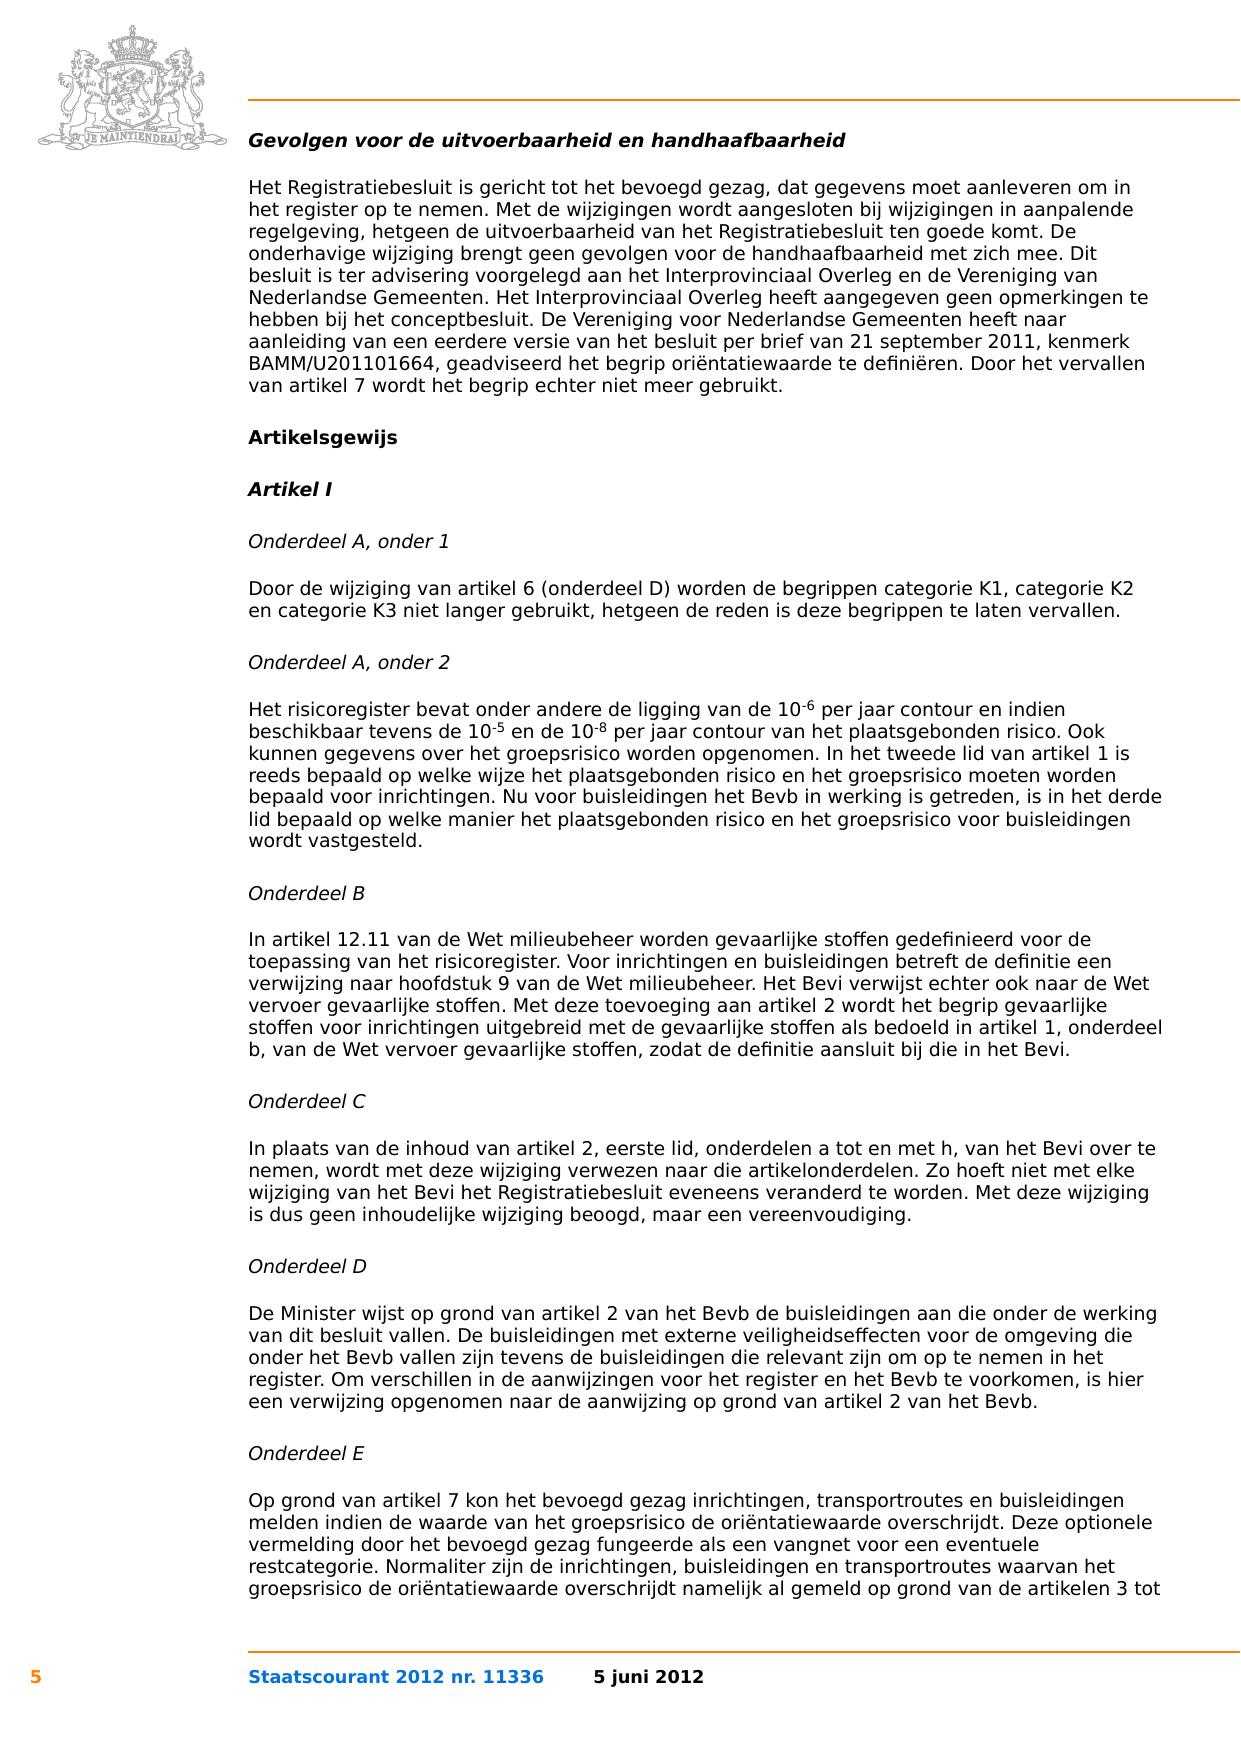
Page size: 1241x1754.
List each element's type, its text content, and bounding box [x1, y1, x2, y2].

text In plaats van de inhoud van artikel 2, eerste lid, onderdelen a tot en met h, van het Bevi over te nemen, wordt met deze wijziging verwezen naar die artikelonderdelen. Zo hoeft niet met elke wijziging van het Bevi het Registratiebesluit eveneens veranderd te worden. Met deze wijziging is dus geen inhoudelijke wijziging beoogd, maar een vereenvoudiging. [248, 1138, 1163, 1226]
text De Minister wijst op grond van artikel 2 van het Bevb de buisleidingen aan die onder de werking van dit besluit vallen. De buisleidingen met externe veiligheidseffecten voor de omgeving die onder het Bevb vallen zijn tevens de buisleidingen die relevant zijn om op te nemen in het register. Om verschillen in de aanwijzingen voor het register en het Bevb te voorkomen, is hier een verwijzing opgenomen naar de aanwijzing op grond van artikel 2 van het Bevb. [248, 1303, 1163, 1413]
subtitle Artikelsgewijs [248, 427, 1163, 449]
text In artikel 12.11 van de Wet milieubeheer worden gevaarlijke stoffen gedefinieerd voor de toepassing van het risicoregister. Voor inrichtingen en buisleidingen betreft de definitie een verwijzing naar hoofdstuk 9 van de Wet milieubeheer. Het Bevi verwijst echter ook naar de Wet vervoer gevaarlijke stoffen. Met deze toevoeging aan artikel 2 wordt het begrip gevaarlijke stoffen voor inrichtingen uitgebreid met de gevaarlijke stoffen als bedoeld in artikel 1, onderdeel b, van de Wet vervoer gevaarlijke stoffen, zodat de definitie aansluit bij die in het Bevi. [248, 929, 1163, 1061]
text Op grond van artikel 7 kon het bevoegd gezag inrichtingen, transportroutes en buisleidingen melden indien de waarde van het groepsrisico de oriëntatiewaarde overschrijdt. Deze optionele vermelding door het bevoegd gezag fungeerde als een vangnet voor een eventuele restcategorie. Normaliter zijn de inrichtingen, buisleidingen en transportroutes waarvan het groepsrisico de oriëntatiewaarde overschrijdt namelijk al gemeld op grond van de artikelen 3 tot [248, 1490, 1163, 1600]
subtitle Onderdeel D [248, 1256, 1163, 1278]
text Het risicoregister bevat onder andere de ligging van de 10-6 per jaar contour en indien beschikbaar tevens de 10-5 en de 10-8 per jaar contour van het plaatsgebonden risico. Ook kunnen gegevens over het groepsrisico worden opgenomen. In het tweede lid van artikel 1 is reeds bepaald op welke wijze het plaatsgebonden risico en het groepsrisico moeten worden bepaald voor inrichtingen. Nu voor buisleidingen het Bevb in werking is getreden, is in het derde lid bepaald op welke manier het plaatsgebonden risico en het groepsrisico voor buisleidingen wordt vastgesteld. [248, 698, 1163, 852]
picture [38, 25, 227, 150]
subtitle Artikel I [248, 479, 1163, 501]
text Het Registratiebesluit is gericht tot het bevoegd gezag, dat gegevens moet aanleveren om in het register op te nemen. Met de wijzigingen wordt aangesloten bij wijzigingen in aanpalende regelgeving, hetgeen de uitvoerbaarheid van het Registratiebesluit ten goede komt. De onderhavige wijziging brengt geen gevolgen voor de handhaafbaarheid met zich mee. Dit besluit is ter advisering voorgelegd aan het Interprovinciaal Overleg en de Vereniging van Nederlandse Gemeenten. Het Interprovinciaal Overleg heeft aangegeven geen opmerkingen te hebben bij het conceptbesluit. De Vereniging voor Nederlandse Gemeenten heeft naar aanleiding van een eerdere versie van het besluit per brief van 21 september 2011, kenmerk BAMM/U201101664, geadviseerd het begrip oriëntatiewaarde te definiëren. Door het vervallen van artikel 7 wordt het begrip echter niet meer gebruikt. [248, 177, 1163, 397]
subtitle Onderdeel A, onder 2 [248, 652, 1163, 673]
subtitle Gevolgen voor de uitvoerbaarheid en handhaafbaarheid [248, 130, 1163, 152]
subtitle Onderdeel B [248, 882, 1163, 904]
subtitle Onderdeel E [248, 1443, 1163, 1465]
subtitle Onderdeel C [248, 1091, 1163, 1113]
subtitle Onderdeel A, onder 1 [248, 531, 1163, 553]
text Door de wijziging van artikel 6 (onderdeel D) worden de begrippen categorie K1, categorie K2 en categorie K3 niet langer gebruikt, hetgeen de reden is deze begrippen te laten vervallen. [248, 578, 1163, 622]
